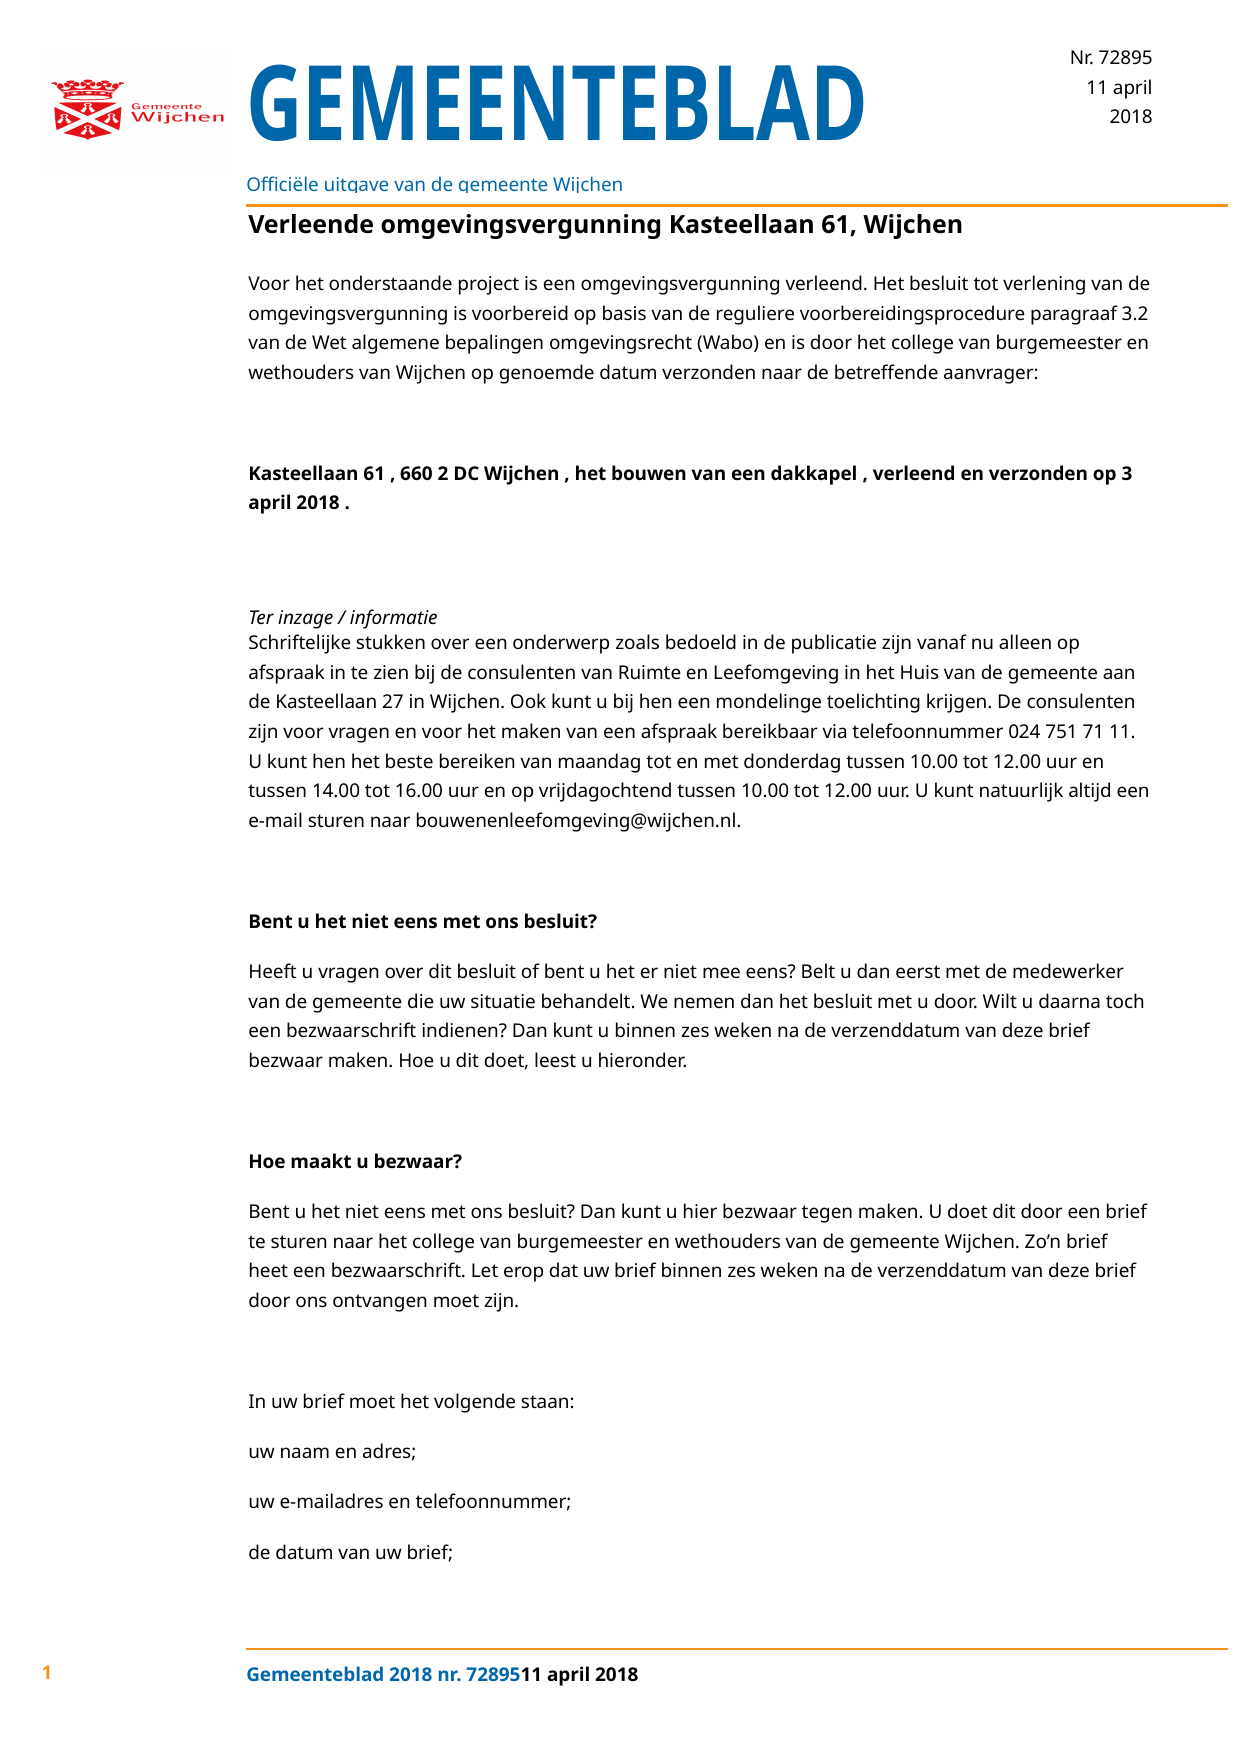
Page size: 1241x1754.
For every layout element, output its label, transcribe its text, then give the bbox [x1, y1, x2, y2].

text uw e-mailadres en telefoonnummer; [248, 1489, 1152, 1514]
text Verleende omgevingsvergunning Kasteellaan 61, Wijchen [248, 207, 1152, 241]
text Ter inzage / informatie [248, 604, 1152, 629]
text Hoe maakt u bezwaar? [248, 1148, 1152, 1174]
text Kasteellaan 61 , 660 2 DC Wijchen , het bouwen van een dakkapel , verleend en verzonden op 3 april 2018 . [248, 460, 1152, 515]
text Voor het onderstaande project is een omgevingsvergunning verleend. Het besluit tot verlening van de omgevingsvergunning is voorbereid op basis van de reguliere voorbereidingsprocedure paragraaf 3.2 van de Wet algemene bepalingen omgevingsrecht (Wabo) en is door het college van burgemeester en wethouders van Wijchen op genoemde datum verzonden naar de betreffende aanvrager: [248, 270, 1152, 385]
text de datum van uw brief; [248, 1539, 1152, 1565]
text Bent u het niet eens met ons besluit? [248, 908, 1152, 934]
picture [41, 47, 231, 172]
text In uw brief moet het volgende staan: [248, 1388, 1152, 1414]
text Heeft u vragen over dit besluit of bent u het er niet mee eens? Belt u dan eerst met de medewerker van de gemeente die uw situatie behandelt. We nemen dan het besluit met u door. Wilt u daarna toch een bezwaarschrift indienen? Dan kunt u binnen zes weken na de verzenddatum van deze brief bezwaar maken. Hoe u dit doet, leest u hieronder. [248, 958, 1152, 1073]
text uw naam en adres; [248, 1438, 1152, 1464]
text Bent u het niet eens met ons besluit? Dan kunt u hier bezwaar tegen maken. U doet dit door een brief te sturen naar het college van burgemeester en wethouders van de gemeente Wijchen. Zo’n brief heet een bezwaarschrift. Let erop dat uw brief binnen zes weken na de verzenddatum van deze brief door ons ontvangen moet zijn. [248, 1198, 1152, 1313]
text Schriftelijke stukken over een onderwerp zoals bedoeld in de publicatie zijn vanaf nu alleen op afspraak in te zien bij de consulenten van Ruimte en Leefomgeving in het Huis van de gemeente aan de Kasteellaan 27 in Wijchen. Ook kunt u bij hen een mondelinge toelichting krijgen. De consulenten zijn voor vragen en voor het maken van een afspraak bereikbaar via telefoonnummer 024 751 71 11. U kunt hen het beste bereiken van maandag tot en met donderdag tussen 10.00 tot 12.00 uur en tussen 14.00 tot 16.00 uur en op vrijdagochtend tussen 10.00 tot 12.00 uur. U kunt natuurlijk altijd een e-mail sturen naar bouwenenleefomgeving@wijchen.nl. [248, 629, 1152, 833]
